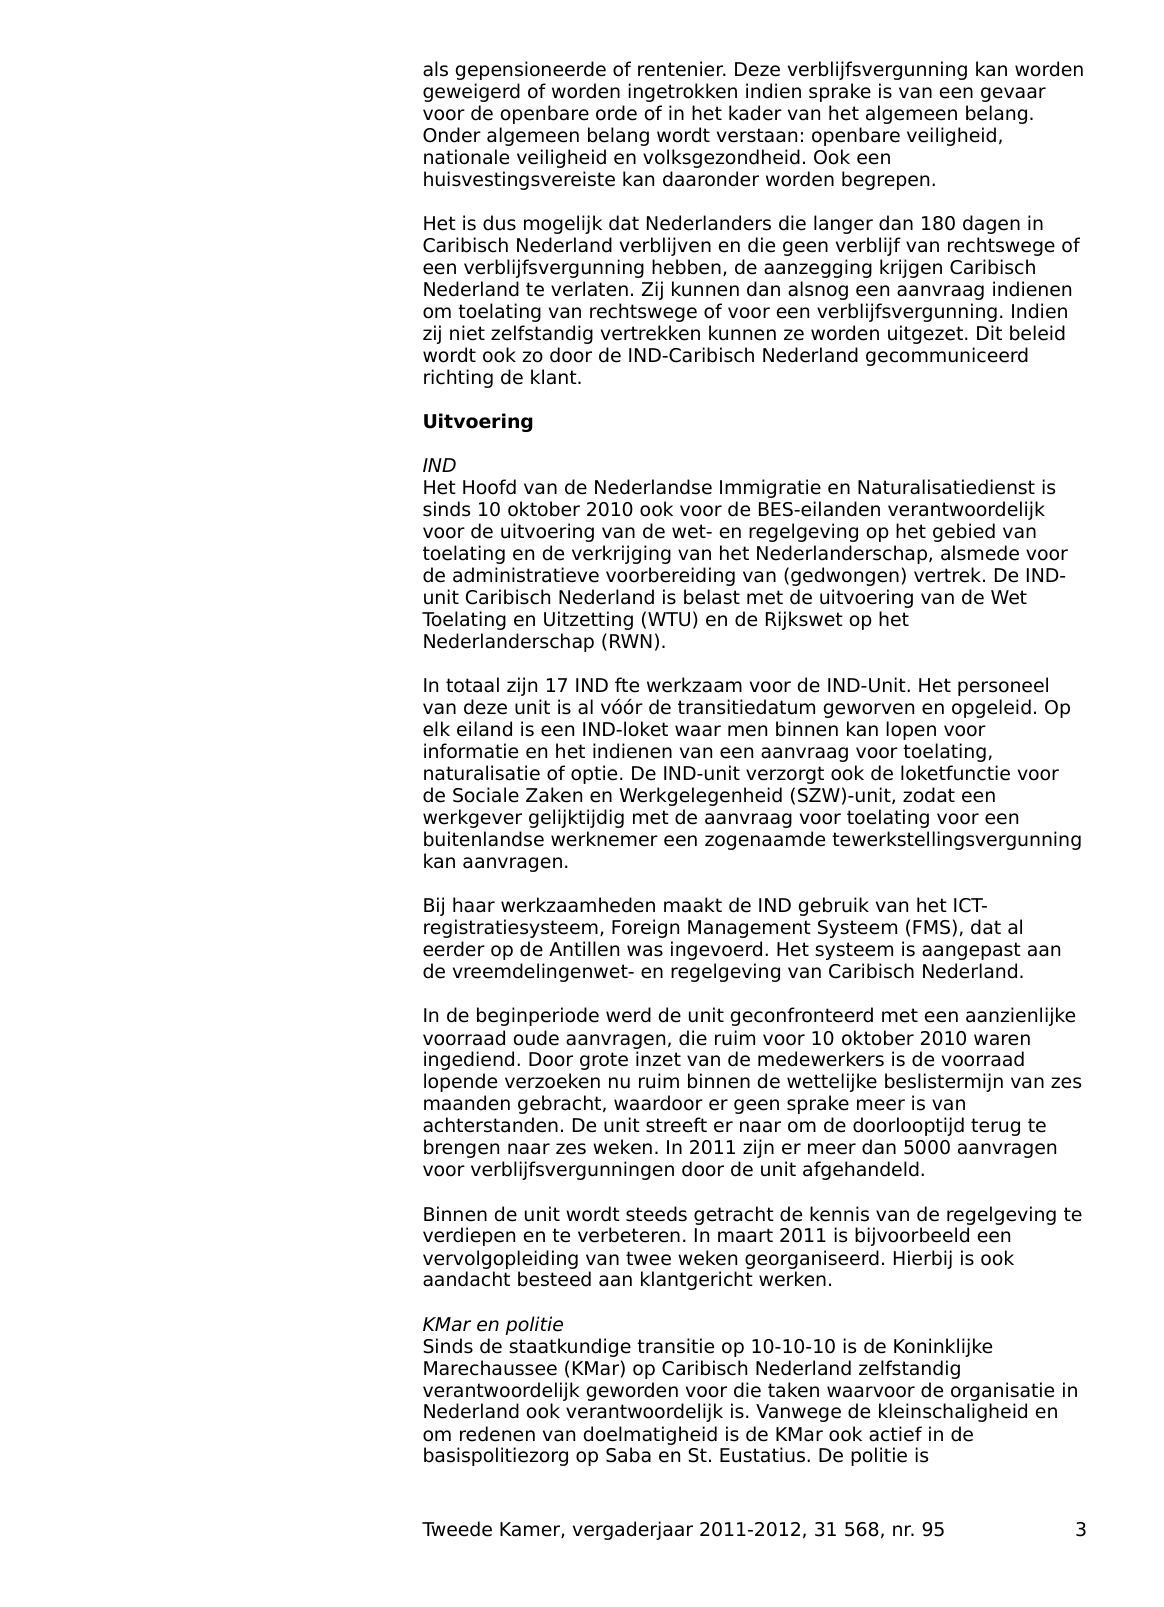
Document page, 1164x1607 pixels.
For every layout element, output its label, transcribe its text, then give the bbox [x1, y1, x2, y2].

text In de beginperiode werd de unit geconfronteerd met een aanzienlijke voorraad oude aanvragen, die ruim voor 10 oktober 2010 waren ingediend. Door grote inzet van de medewerkers is de voorraad lopende verzoeken nu ruim binnen de wettelijke beslistermijn van zes maanden gebracht, waardoor er geen sprake meer is van achterstanden. De unit streeft er naar om de doorlooptijd terug te brengen naar zes weken. In 2011 zijn er meer dan 5000 aanvragen voor verblijfsvergunningen door de unit afgehandeld. [422, 1005, 1087, 1181]
text Binnen de unit wordt steeds getracht de kennis van de regelgeving te verdiepen en te verbeteren. In maart 2011 is bijvoorbeeld een vervolgopleiding van twee weken georganiseerd. Hierbij is ook aandacht besteed aan klantgericht werken. [422, 1203, 1087, 1291]
text Het Hoofd van de Nederlandse Immigratie en Naturalisatiedienst is sinds 10 oktober 2010 ook voor de BES-eilanden verantwoordelijk voor de uitvoering van de wet- en regelgeving op het gebied van toelating en de verkrijging van het Nederlanderschap, alsmede voor de administratieve voorbereiding van (gedwongen) vertrek. De IND-unit Caribisch Nederland is belast met de uitvoering van de Wet Toelating en Uitzetting (WTU) en de Rijkswet op het Nederlanderschap (RWN). [422, 477, 1087, 653]
subtitle KMar en politie [422, 1313, 1087, 1336]
text In totaal zijn 17 IND fte werkzaam voor de IND-Unit. Het personeel van deze unit is al vóór de transitiedatum geworven en opgeleid. Op elk eiland is een IND-loket waar men binnen kan lopen voor informatie en het indienen van een aanvraag voor toelating, naturalisatie of optie. De IND-unit verzorgt ook de loketfunctie voor de Sociale Zaken en Werkgelegenheid (SZW)-unit, zodat een werkgever gelijktijdig met de aanvraag voor toelating voor een buitenlandse werknemer een zogenaamde tewerkstellingsvergunning kan aanvragen. [422, 675, 1087, 873]
text Sinds de staatkundige transitie op 10-10-10 is de Koninklijke Marechaussee (KMar) op Caribisch Nederland zelfstandig verantwoordelijk geworden voor die taken waarvoor de organisatie in Nederland ook verantwoordelijk is. Vanwege de kleinschaligheid en om redenen van doelmatigheid is de KMar ook actief in de basispolitiezorg op Saba en St. Eustatius. De politie is [422, 1336, 1087, 1467]
text Bij haar werkzaamheden maakt de IND gebruik van het ICT-registratiesysteem, Foreign Management Systeem (FMS), dat al eerder op de Antillen was ingevoerd. Het systeem is aangepast aan de vreemdelingenwet- en regelgeving van Caribisch Nederland. [422, 895, 1087, 983]
text Het is dus mogelijk dat Nederlanders die langer dan 180 dagen in Caribisch Nederland verblijven en die geen verblijf van rechtswege of een verblijfsvergunning hebben, de aanzegging krijgen Caribisch Nederland te verlaten. Zij kunnen dan alsnog een aanvraag indienen om toelating van rechtswege of voor een verblijfsvergunning. Indien zij niet zelfstandig vertrekken kunnen ze worden uitgezet. Dit beleid wordt ook zo door de IND-Caribisch Nederland gecommuniceerd richting de klant. [422, 213, 1087, 389]
text als gepensioneerde of rentenier. Deze verblijfsvergunning kan worden geweigerd of worden ingetrokken indien sprake is van een gevaar voor de openbare orde of in het kader van het algemeen belang. Onder algemeen belang wordt verstaan: openbare veiligheid, nationale veiligheid en volksgezondheid. Ook een huisvestingsvereiste kan daaronder worden begrepen. [422, 59, 1087, 191]
subtitle Uitvoering [422, 411, 1087, 433]
subtitle IND [422, 455, 1087, 477]
